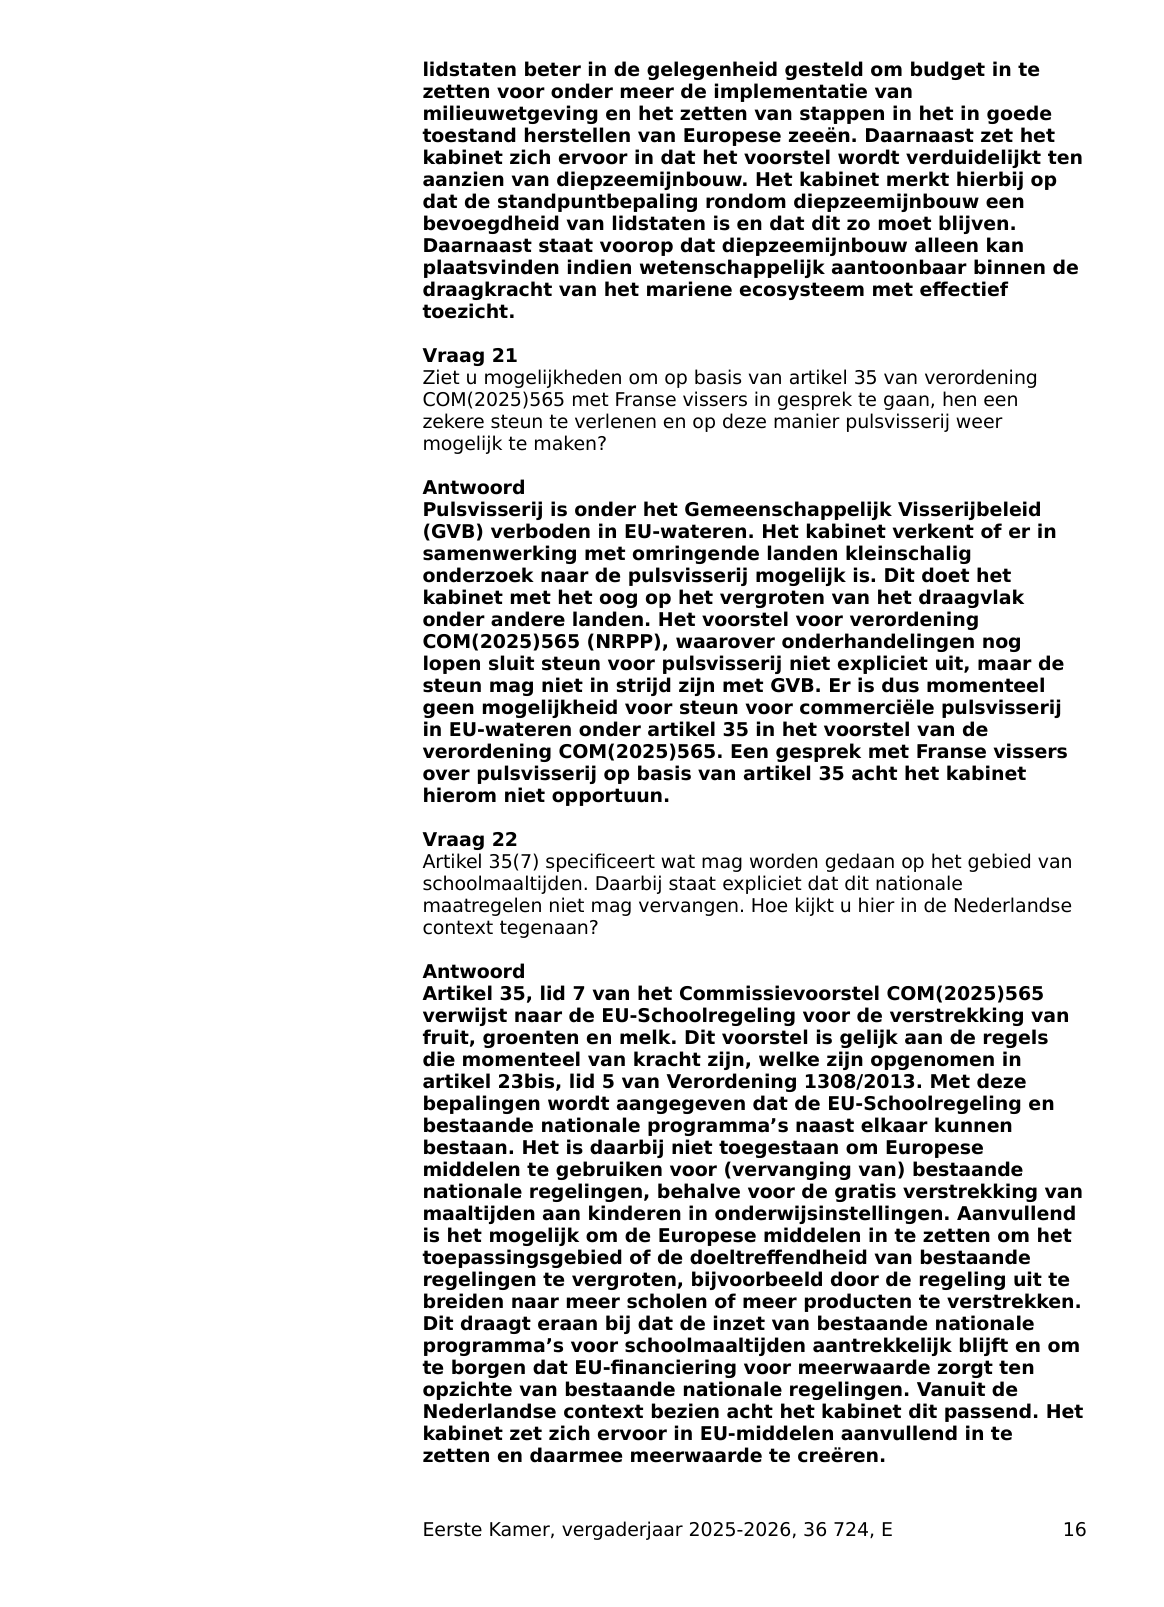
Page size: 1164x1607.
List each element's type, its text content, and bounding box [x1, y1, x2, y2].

text lidstaten beter in de gelegenheid gesteld om budget in te zetten voor onder meer de implementatie van milieuwetgeving en het zetten van stappen in het in goede toestand herstellen van Europese zeeën. Daarnaast zet het kabinet zich ervoor in dat het voorstel wordt verduidelijkt ten aanzien van diepzeemijnbouw. Het kabinet merkt hierbij op dat de standpuntbepaling rondom diepzeemijnbouw een bevoegdheid van lidstaten is en dat dit zo moet blijven. Daarnaast staat voorop dat diepzeemijnbouw alleen kan plaatsvinden indien wetenschappelijk aantoonbaar binnen de draagkracht van het mariene ecosysteem met effectief toezicht. [422, 59, 1087, 323]
text Vraag 22 [422, 829, 1087, 851]
text Antwoord [422, 961, 1087, 983]
text Pulsvisserij is onder het Gemeenschappelijk Visserijbeleid (GVB) verboden in EU-wateren. Het kabinet verkent of er in samenwerking met omringende landen kleinschalig onderzoek naar de pulsvisserij mogelijk is. Dit doet het kabinet met het oog op het vergroten van het draagvlak onder andere landen. Het voorstel voor verordening COM(2025)565 (NRPP), waarover onderhandelingen nog lopen sluit steun voor pulsvisserij niet expliciet uit, maar de steun mag niet in strijd zijn met GVB. Er is dus momenteel geen mogelijkheid voor steun voor commerciële pulsvisserij in EU-wateren onder artikel 35 in het voorstel van de verordening COM(2025)565. Een gesprek met Franse vissers over pulsvisserij op basis van artikel 35 acht het kabinet hierom niet opportuun. [422, 499, 1087, 807]
text Antwoord [422, 477, 1087, 499]
text Artikel 35(7) specificeert wat mag worden gedaan op het gebied van schoolmaaltijden. Daarbij staat expliciet dat dit nationale maatregelen niet mag vervangen. Hoe kijkt u hier in de Nederlandse context tegenaan? [422, 851, 1087, 939]
text Artikel 35, lid 7 van het Commissievoorstel COM(2025)565 verwijst naar de EU-Schoolregeling voor de verstrekking van fruit, groenten en melk. Dit voorstel is gelijk aan de regels die momenteel van kracht zijn, welke zijn opgenomen in artikel 23bis, lid 5 van Verordening 1308/2013. Met deze bepalingen wordt aangegeven dat de EU-Schoolregeling en bestaande nationale programma’s naast elkaar kunnen bestaan. Het is daarbij niet toegestaan om Europese middelen te gebruiken voor (vervanging van) bestaande nationale regelingen, behalve voor de gratis verstrekking van maaltijden aan kinderen in onderwijsinstellingen. Aanvullend is het mogelijk om de Europese middelen in te zetten om het toepassingsgebied of de doeltreffendheid van bestaande regelingen te vergroten, bijvoorbeeld door de regeling uit te breiden naar meer scholen of meer producten te verstrekken. Dit draagt eraan bij dat de inzet van bestaande nationale programma’s voor schoolmaaltijden aantrekkelijk blijft en om te borgen dat EU-financiering voor meerwaarde zorgt ten opzichte van bestaande nationale regelingen. Vanuit de Nederlandse context bezien acht het kabinet dit passend. Het kabinet zet zich ervoor in EU-middelen aanvullend in te zetten en daarmee meerwaarde te creëren. [422, 983, 1087, 1467]
text Vraag 21 [422, 345, 1087, 367]
text Ziet u mogelijkheden om op basis van artikel 35 van verordening COM(2025)565 met Franse vissers in gesprek te gaan, hen een zekere steun te verlenen en op deze manier pulsvisserij weer mogelijk te maken? [422, 367, 1087, 455]
